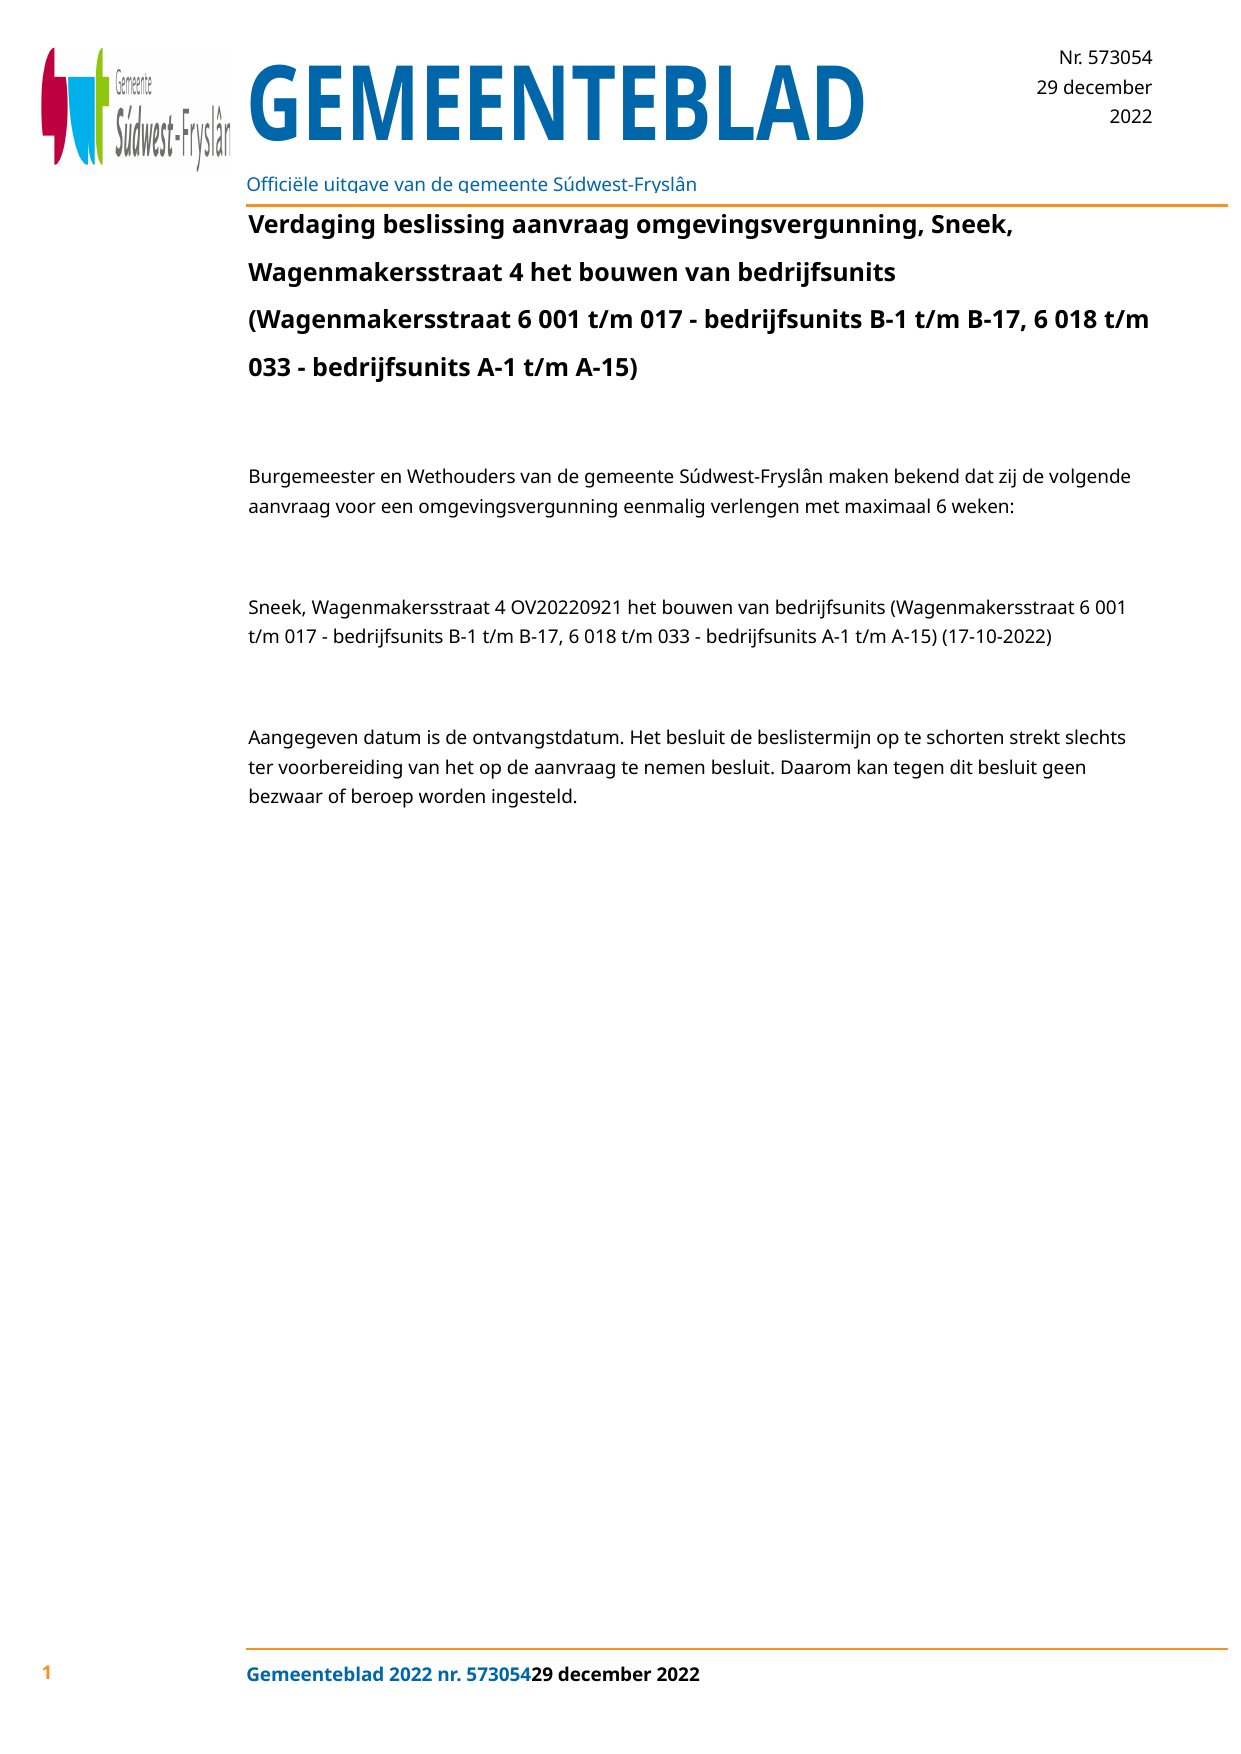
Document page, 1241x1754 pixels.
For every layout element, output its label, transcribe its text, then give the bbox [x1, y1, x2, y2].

text Aangegeven datum is de ontvangstdatum. Het besluit de beslistermijn op te schorten strekt slechts ter voorbereiding van het op de aanvraag te nemen besluit. Daarom kan tegen dit besluit geen bezwaar of beroep worden ingesteld. [248, 724, 1152, 809]
text Sneek, Wagenmakersstraat 4 OV20220921 het bouwen van bedrijfsunits (Wagenmakersstraat 6 001 t/m 017 - bedrijfsunits B-1 t/m B-17, 6 018 t/m 033 - bedrijfsunits A-1 t/m A-15) (17-10-2022) [248, 594, 1152, 649]
text Burgemeester en Wethouders van de gemeente Súdwest-Fryslân maken bekend dat zij de volgende aanvraag voor een omgevingsvergunning eenmalig verlengen met maximaal 6 weken: [248, 463, 1152, 519]
picture [41, 47, 231, 172]
text Verdaging beslissing aanvraag omgevingsvergunning, Sneek, Wagenmakersstraat 4 het bouwen van bedrijfsunits (Wagenmakersstraat 6 001 t/m 017 - bedrijfsunits B-1 t/m B-17, 6 018 t/m 033 - bedrijfsunits A-1 t/m A-15) [248, 207, 1152, 384]
